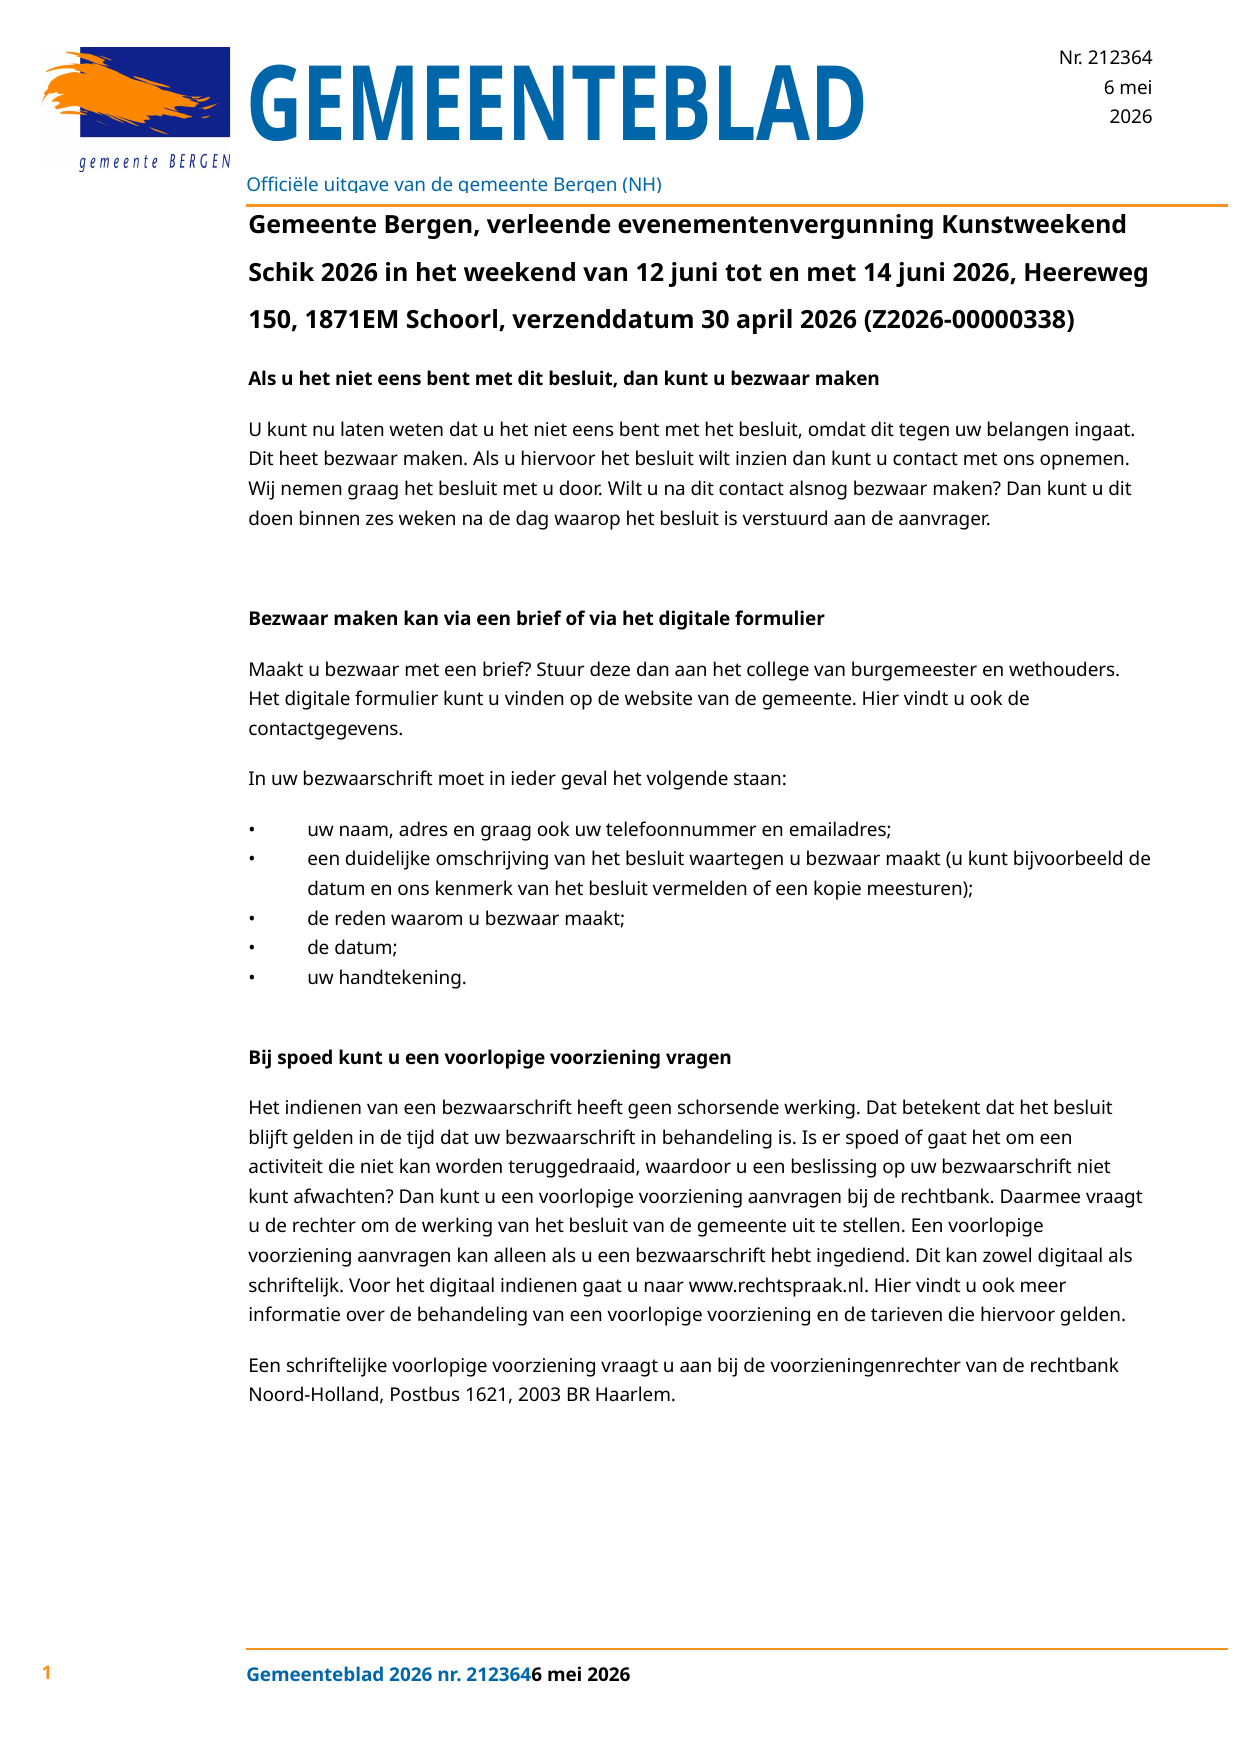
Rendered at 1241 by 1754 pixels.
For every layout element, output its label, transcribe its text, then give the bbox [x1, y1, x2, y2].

text In uw bezwaarschrift moet in ieder geval het volgende staan: [248, 766, 1152, 791]
list een duidelijke omschrijving van het besluit waartegen u bezwaar maakt (u kunt bijvoorbeeld de datum en ons kenmerk van het besluit vermelden of een kopie meesturen); [248, 846, 1152, 901]
text Bij spoed kunt u een voorlopige voorziening vragen [248, 1044, 1152, 1069]
list de reden waarom u bezwaar maakt; [248, 905, 1152, 930]
picture [41, 47, 231, 172]
list de datum; [248, 934, 1152, 960]
text Maakt u bezwaar met een brief? Stuur deze dan aan het college van burgemeester en wethouders. Het digitale formulier kunt u vinden op de website van de gemeente. Hier vindt u ook de contactgegevens. [248, 656, 1152, 741]
text U kunt nu laten weten dat u het niet eens bent met het besluit, omdat dit tegen uw belangen ingaat. Dit heet bezwaar maken. Als u hiervoor het besluit wilt inzien dan kunt u contact met ons opnemen. Wij nemen graag het besluit met u door. Wilt u na dit contact alsnog bezwaar maken? Dan kunt u dit doen binnen zes weken na de dag waarop het besluit is verstuurd aan de aanvrager. [248, 416, 1152, 530]
text Als u het niet eens bent met dit besluit, dan kunt u bezwaar maken [248, 366, 1152, 391]
text Het indienen van een bezwaarschrift heeft geen schorsende werking. Dat betekent dat het besluit blijft gelden in de tijd dat uw bezwaarschrift in behandeling is. Is er spoed of gaat het om een activiteit die niet kan worden teruggedraaid, waardoor u een beslissing op uw bezwaarschrift niet kunt afwachten? Dan kunt u een voorlopige voorziening aanvragen bij de rechtbank. Daarmee vraagt u de rechter om de werking van het besluit van de gemeente uit te stellen. Een voorlopige voorziening aanvragen kan alleen als u een bezwaarschrift hebt ingediend. Dit kan zowel digitaal als schriftelijk. Voor het digitaal indienen gaat u naar www.rechtspraak.nl. Hier vindt u ook meer informatie over de behandeling van een voorlopige voorziening en de tarieven die hiervoor gelden. [248, 1094, 1152, 1327]
list uw handtekening. [248, 964, 1152, 989]
text Bezwaar maken kan via een brief of via het digitale formulier [248, 606, 1152, 631]
text Gemeente Bergen, verleende evenementenvergunning Kunstweekend Schik 2026 in het weekend van 12 juni tot en met 14 juni 2026, Heereweg 150, 1871EM Schoorl, verzenddatum 30 april 2026 (Z2026-00000338) [248, 207, 1152, 336]
list uw naam, adres en graag ook uw telefoonnummer en emailadres; [248, 816, 1152, 842]
text Een schriftelijke voorlopige voorziening vraagt u aan bij de voorzieningenrechter van de rechtbank Noord-Holland, Postbus 1621, 2003 BR Haarlem. [248, 1352, 1152, 1407]
